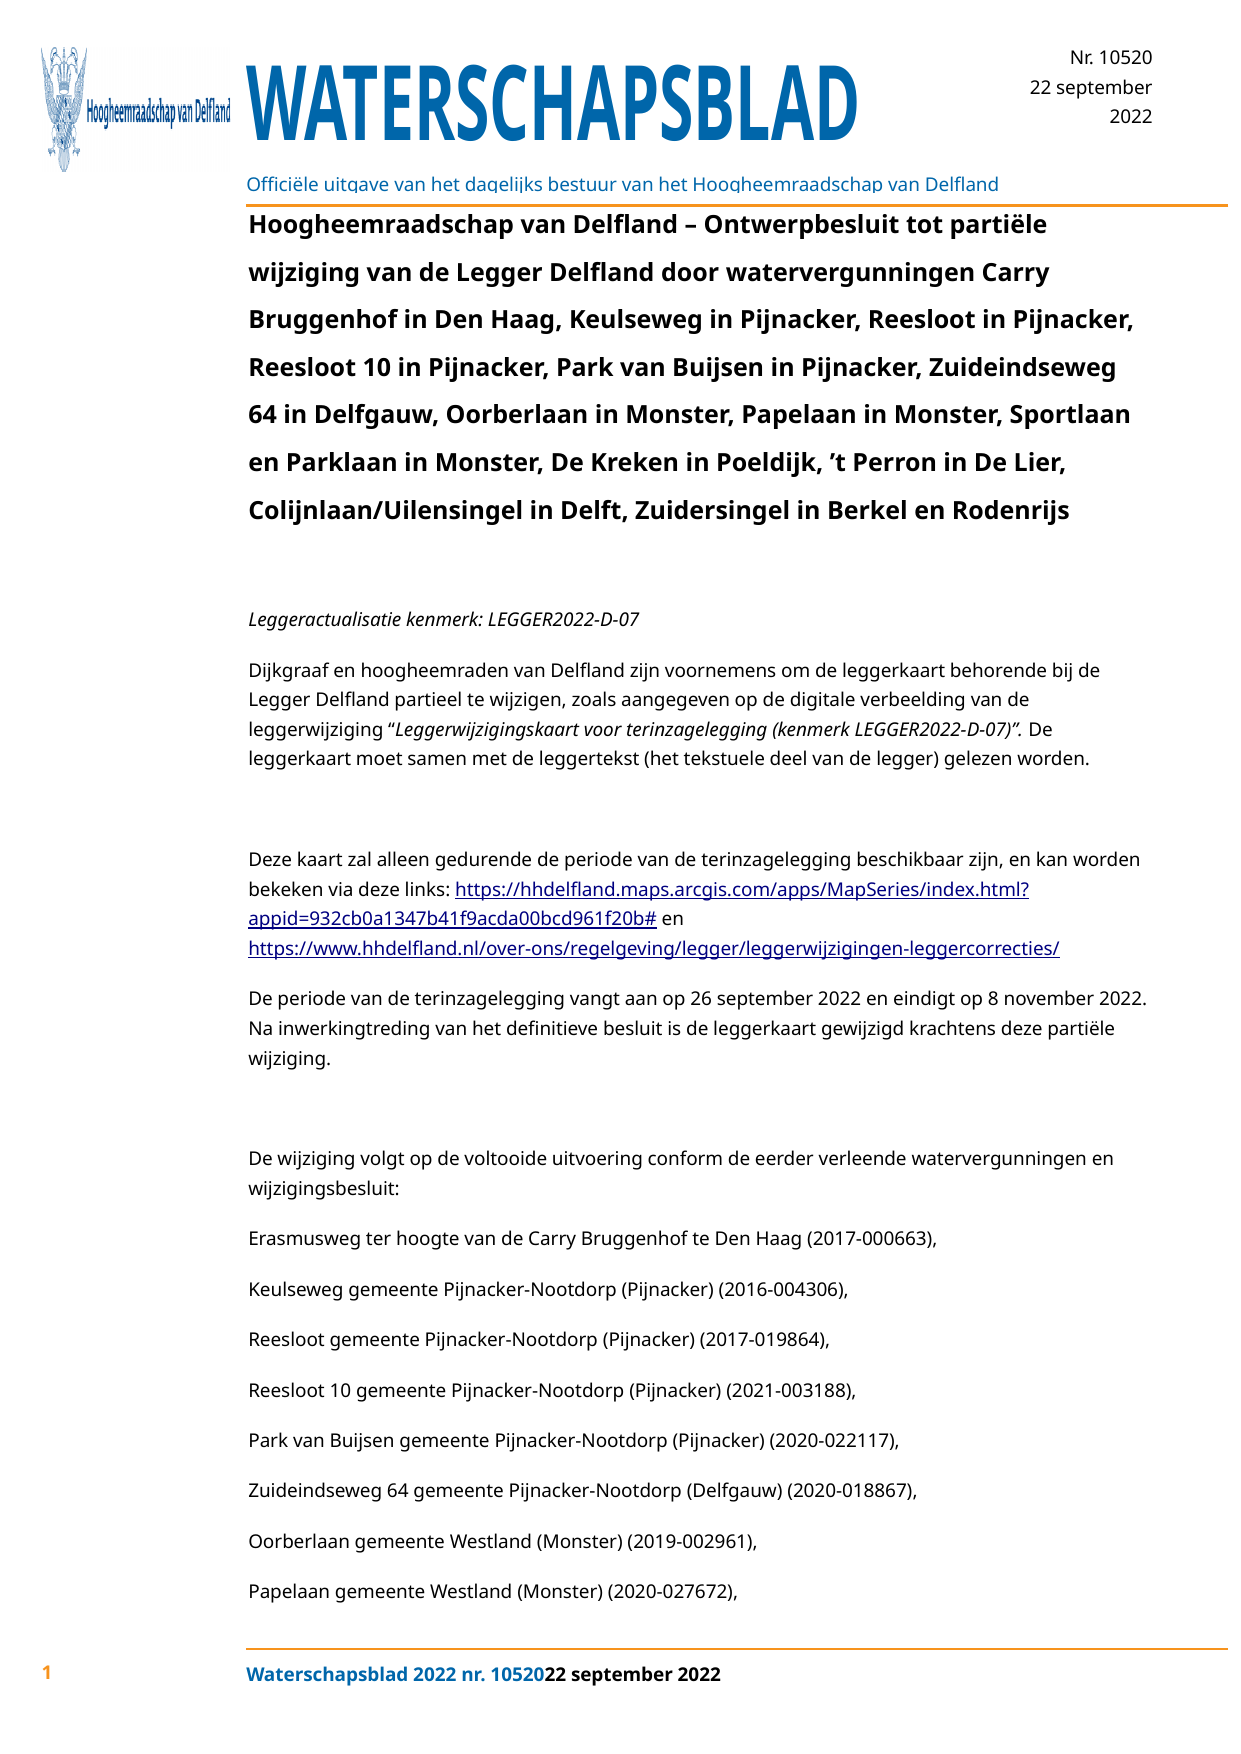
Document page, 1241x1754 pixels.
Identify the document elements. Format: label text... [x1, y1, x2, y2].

text Erasmusweg ter hoogte van de Carry Bruggenhof te Den Haag (2017-000663), [248, 1226, 1152, 1251]
text Zuideindseweg 64 gemeente Pijnacker-Nootdorp (Delfgauw) (2020-018867), [248, 1478, 1152, 1503]
text Keulseweg gemeente Pijnacker-Nootdorp (Pijnacker) (2016-004306), [248, 1276, 1152, 1302]
text De periode van de terinzagelegging vangt aan op 26 september 2022 en eindigt op 8 november 2022. Na inwerkingtreding van het definitieve besluit is de leggerkaart gewijzigd krachtens deze partiële wijziging. [248, 986, 1152, 1070]
text Reesloot 10 gemeente Pijnacker-Nootdorp (Pijnacker) (2021-003188), [248, 1377, 1152, 1402]
text De wijziging volgt op de voltooide uitvoering conform de eerder verleende watervergunningen en wijzigingsbesluit: [248, 1146, 1152, 1201]
text Papelaan gemeente Westland (Monster) (2020-027672), [248, 1578, 1152, 1604]
text Park van Buijsen gemeente Pijnacker-Nootdorp (Pijnacker) (2020-022117), [248, 1427, 1152, 1453]
text Deze kaart zal alleen gedurende de periode van de terinzagelegging beschikbaar zijn, en kan worden bekeken via deze links: https://hhdelfland.maps.arcgis.com/apps/MapSeries/index.html?appid=932cb0a1347b41f9acda00bcd961f20b# en https://www.hhdelfland.nl/over-ons/regelgeving/legger/leggerwijzigingen-leggercorrecties/ [248, 846, 1152, 961]
text Dijkgraaf en hoogheemraden van Delfland zijn voornemens om de leggerkaart behorende bij de Legger Delfland partieel te wijzigen, zoals aangegeven op de digitale verbeelding van de leggerwijziging “Leggerwijzigingskaart voor terinzagelegging (kenmerk LEGGER2022-D-07)”. De leggerkaart moet samen met de leggertekst (het tekstuele deel van de legger) gelezen worden. [248, 657, 1152, 771]
picture [41, 47, 231, 172]
text Hoogheemraadschap van Delfland – Ontwerpbesluit tot partiële wijziging van de Legger Delfland door watervergunningen Carry Bruggenhof in Den Haag, Keulseweg in Pijnacker, Reesloot in Pijnacker, Reesloot 10 in Pijnacker, Park van Buijsen in Pijnacker, Zuideindseweg 64 in Delfgauw, Oorberlaan in Monster, Papelaan in Monster, Sportlaan en Parklaan in Monster, De Kreken in Poeldijk, ’t Perron in De Lier, Colijnlaan/Uilensingel in Delft, Zuidersingel in Berkel en Rodenrijs [248, 207, 1152, 526]
text Oorberlaan gemeente Westland (Monster) (2019-002961), [248, 1528, 1152, 1554]
text Reesloot gemeente Pijnacker-Nootdorp (Pijnacker) (2017-019864), [248, 1326, 1152, 1352]
text Leggeractualisatie kenmerk: LEGGER2022-D-07 [248, 606, 1152, 632]
